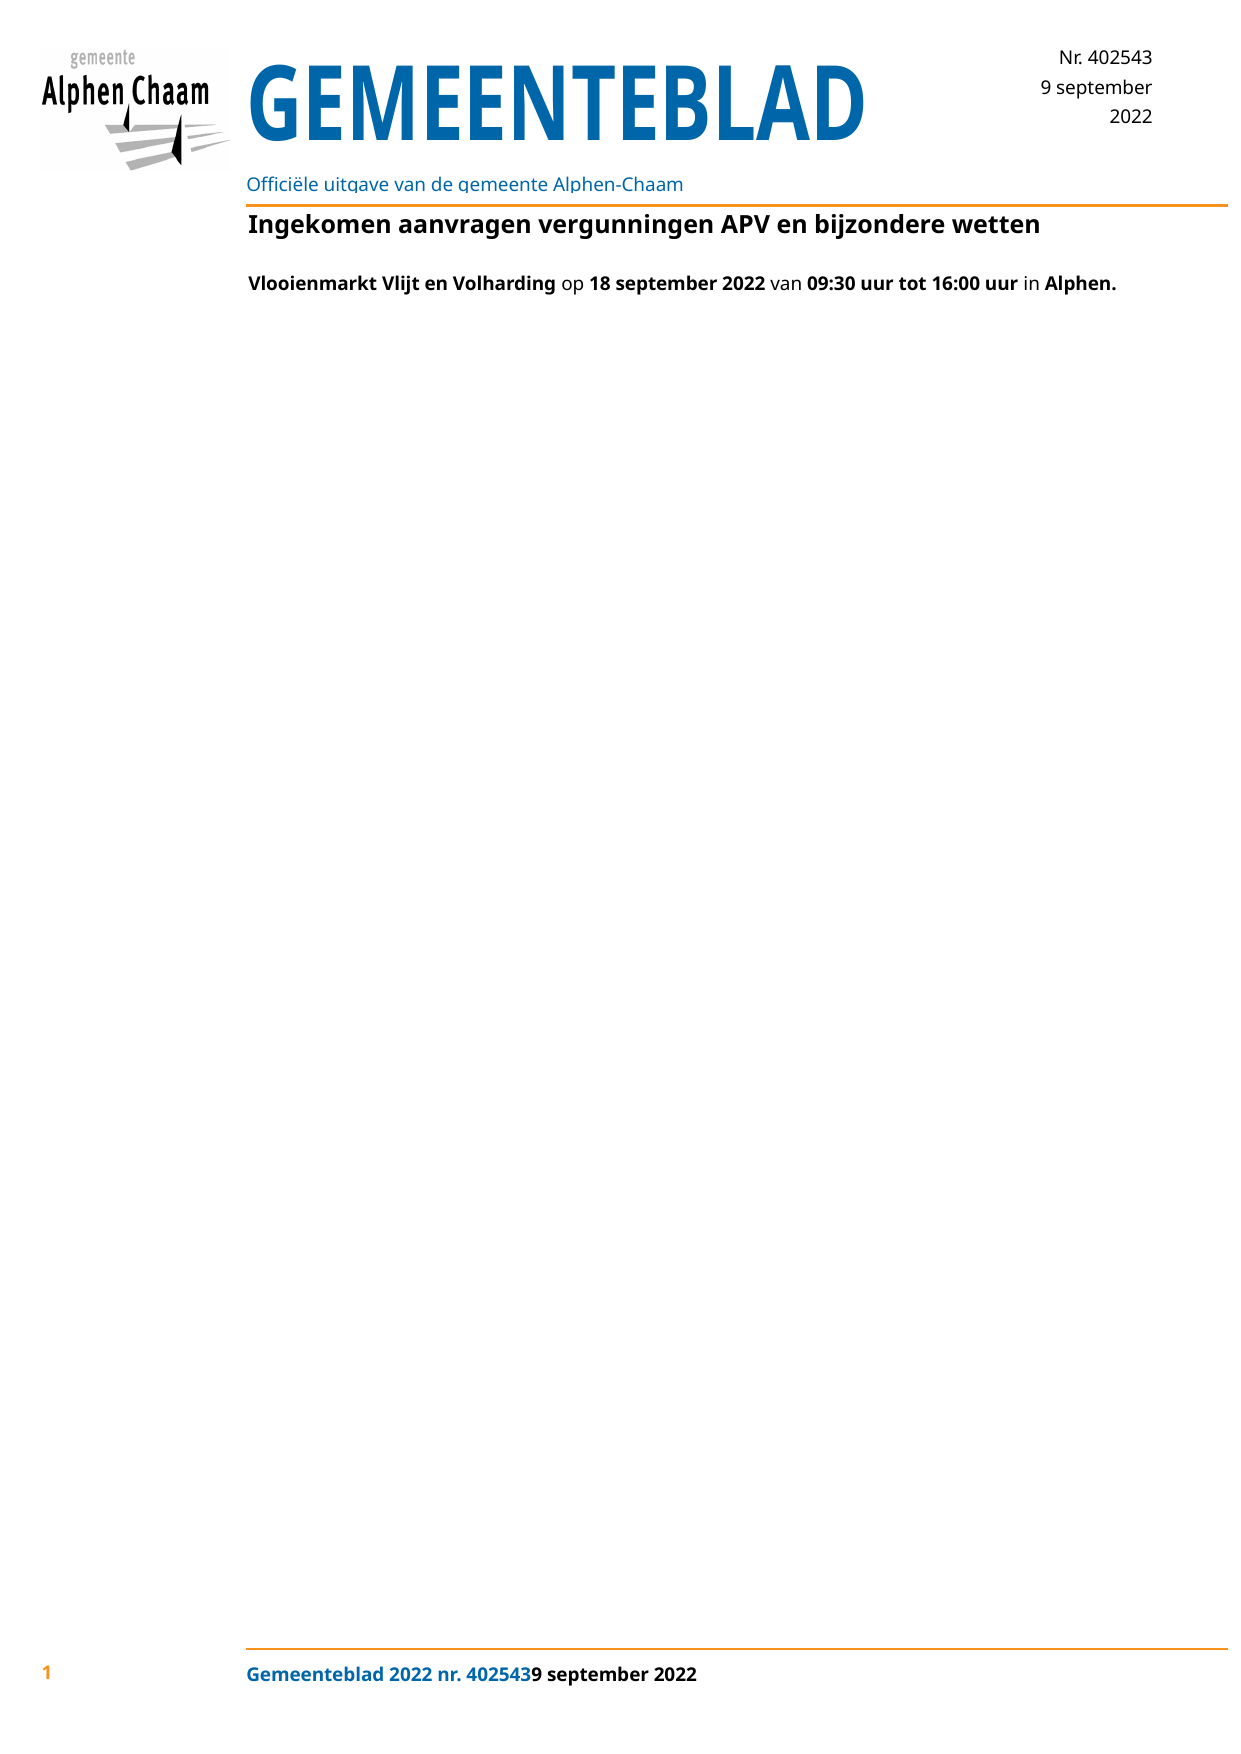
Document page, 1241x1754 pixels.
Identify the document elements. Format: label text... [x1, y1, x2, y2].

picture [41, 47, 231, 172]
text Vlooienmarkt Vlijt en Volharding op 18 september 2022 van 09:30 uur tot 16:00 uur in Alphen. [248, 270, 1152, 296]
text Ingekomen aanvragen vergunningen APV en bijzondere wetten [248, 207, 1152, 241]
